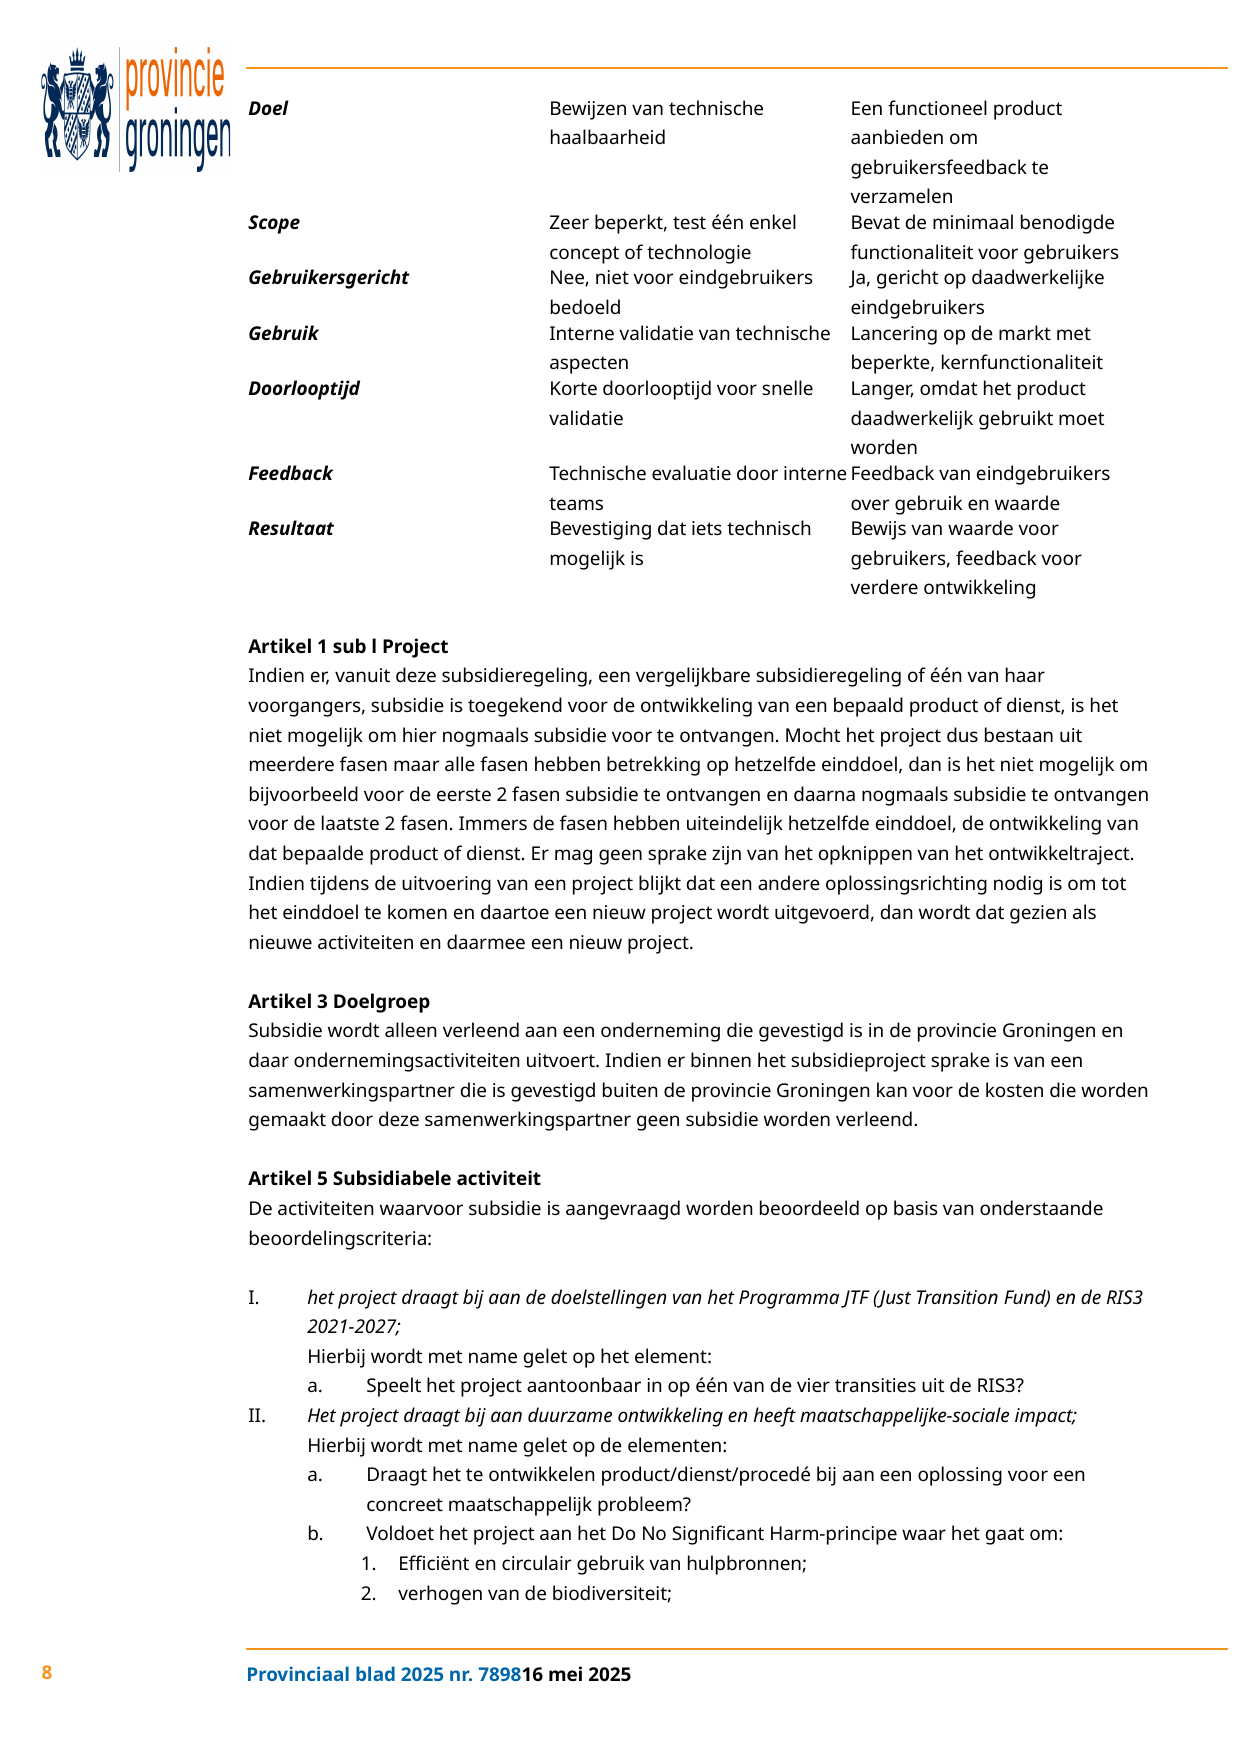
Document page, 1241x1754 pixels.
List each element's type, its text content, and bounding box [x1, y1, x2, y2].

list Speelt het project aantoonbaar in op één van de vier transities uit de RIS3? [307, 1373, 1152, 1398]
picture [41, 47, 231, 172]
table_cell Ja, gericht op daadwerkelijke eindgebruikers [850, 265, 1152, 320]
list verhogen van de biodiversiteit; [361, 1580, 1152, 1606]
text Indien tijdens de uitvoering van een project blijkt dat een andere oplossingsrichting nodig is om tot het einddoel te komen en daartoe een nieuw project wordt uitgevoerd, dan wordt dat gezien als nieuwe activiteiten en daarmee een nieuw project. [248, 870, 1152, 955]
list Draagt het te ontwikkelen product/dienst/procedé bij aan een oplossing voor een concreet maatschappelijk probleem? [307, 1461, 1152, 1517]
table_cell Zeer beperkt, test één enkel concept of technologie [549, 209, 850, 264]
text Artikel 5 Subsidiabele activiteit [248, 1166, 1152, 1191]
table_cell Korte doorlooptijd voor snelle validatie [549, 375, 850, 460]
table_cell Lancering op de markt met beperkte, kernfunctionaliteit [850, 320, 1152, 375]
table_cell Scope [248, 209, 549, 264]
list Voldoet het project aan het Do No Significant Harm-principe waar het gaat om: [307, 1521, 1152, 1546]
text De activiteiten waarvoor subsidie is aangevraagd worden beoordeeld op basis van onderstaande beoordelingscriteria: [248, 1195, 1152, 1251]
table_cell Bevat de minimaal benodigde functionaliteit voor gebruikers [850, 209, 1152, 264]
list Hierbij wordt met name gelet op de elementen: [248, 1432, 1152, 1458]
text Artikel 3 Doelgroep [248, 988, 1152, 1014]
list Efficiënt en circulair gebruik van hulpbronnen; [361, 1550, 1152, 1576]
table_cell Gebruikersgericht [248, 265, 549, 320]
table_cell Bewijzen van technische haalbaarheid [549, 95, 850, 209]
list Hierbij wordt met name gelet op het element: [248, 1343, 1152, 1369]
text Indien er, vanuit deze subsidieregeling, een vergelijkbare subsidieregeling of één van haar voorgangers, subsidie is toegekend voor de ontwikkeling van een bepaald product of dienst, is het niet mogelijk om hier nogmaals subsidie voor te ontvangen. Mocht het project dus bestaan uit meerdere fasen maar alle fasen hebben betrekking op hetzelfde einddoel, dan is het niet mogelijk om bijvoorbeeld voor de eerste 2 fasen subsidie te ontvangen en daarna nogmaals subsidie te ontvangen voor de laatste 2 fasen. Immers de fasen hebben uiteindelijk hetzelfde einddoel, de ontwikkeling van dat bepaalde product of dienst. Er mag geen sprake zijn van het opknippen van het ontwikkeltraject. [248, 663, 1152, 866]
list Het project draagt bij aan duurzame ontwikkeling en heeft maatschappelijke-sociale impact; [248, 1402, 1152, 1428]
table_cell Bevestiging dat iets technisch mogelijk is [549, 515, 850, 600]
table_cell Resultaat [248, 515, 549, 600]
table_cell Feedback van eindgebruikers over gebruik en waarde [850, 460, 1152, 515]
list het project draagt bij aan de doelstellingen van het Programma JTF (Just Transition Fund) en de RIS3 2021-2027; [248, 1284, 1152, 1339]
table_cell Gebruik [248, 320, 549, 375]
table_cell Bewijs van waarde voor gebruikers, feedback voor verdere ontwikkeling [850, 515, 1152, 600]
text Subsidie wordt alleen verleend aan een onderneming die gevestigd is in de provincie Groningen en daar ondernemingsactiviteiten uitvoert. Indien er binnen het subsidieproject sprake is van een samenwerkingspartner die is gevestigd buiten de provincie Groningen kan voor de kosten die worden gemaakt door deze samenwerkingspartner geen subsidie worden verleend. [248, 1018, 1152, 1132]
table_cell Langer, omdat het product daadwerkelijk gebruikt moet worden [850, 375, 1152, 460]
table_cell Doorlooptijd [248, 375, 549, 460]
text Artikel 1 sub l Project [248, 633, 1152, 659]
table_cell Technische evaluatie door interne teams [549, 460, 850, 515]
table_cell Nee, niet voor eindgebruikers bedoeld [549, 265, 850, 320]
table_cell Een functioneel product aanbieden om gebruikersfeedback te verzamelen [850, 95, 1152, 209]
table_cell Interne validatie van technische aspecten [549, 320, 850, 375]
table_cell Feedback [248, 460, 549, 515]
table_cell Doel [248, 95, 549, 209]
